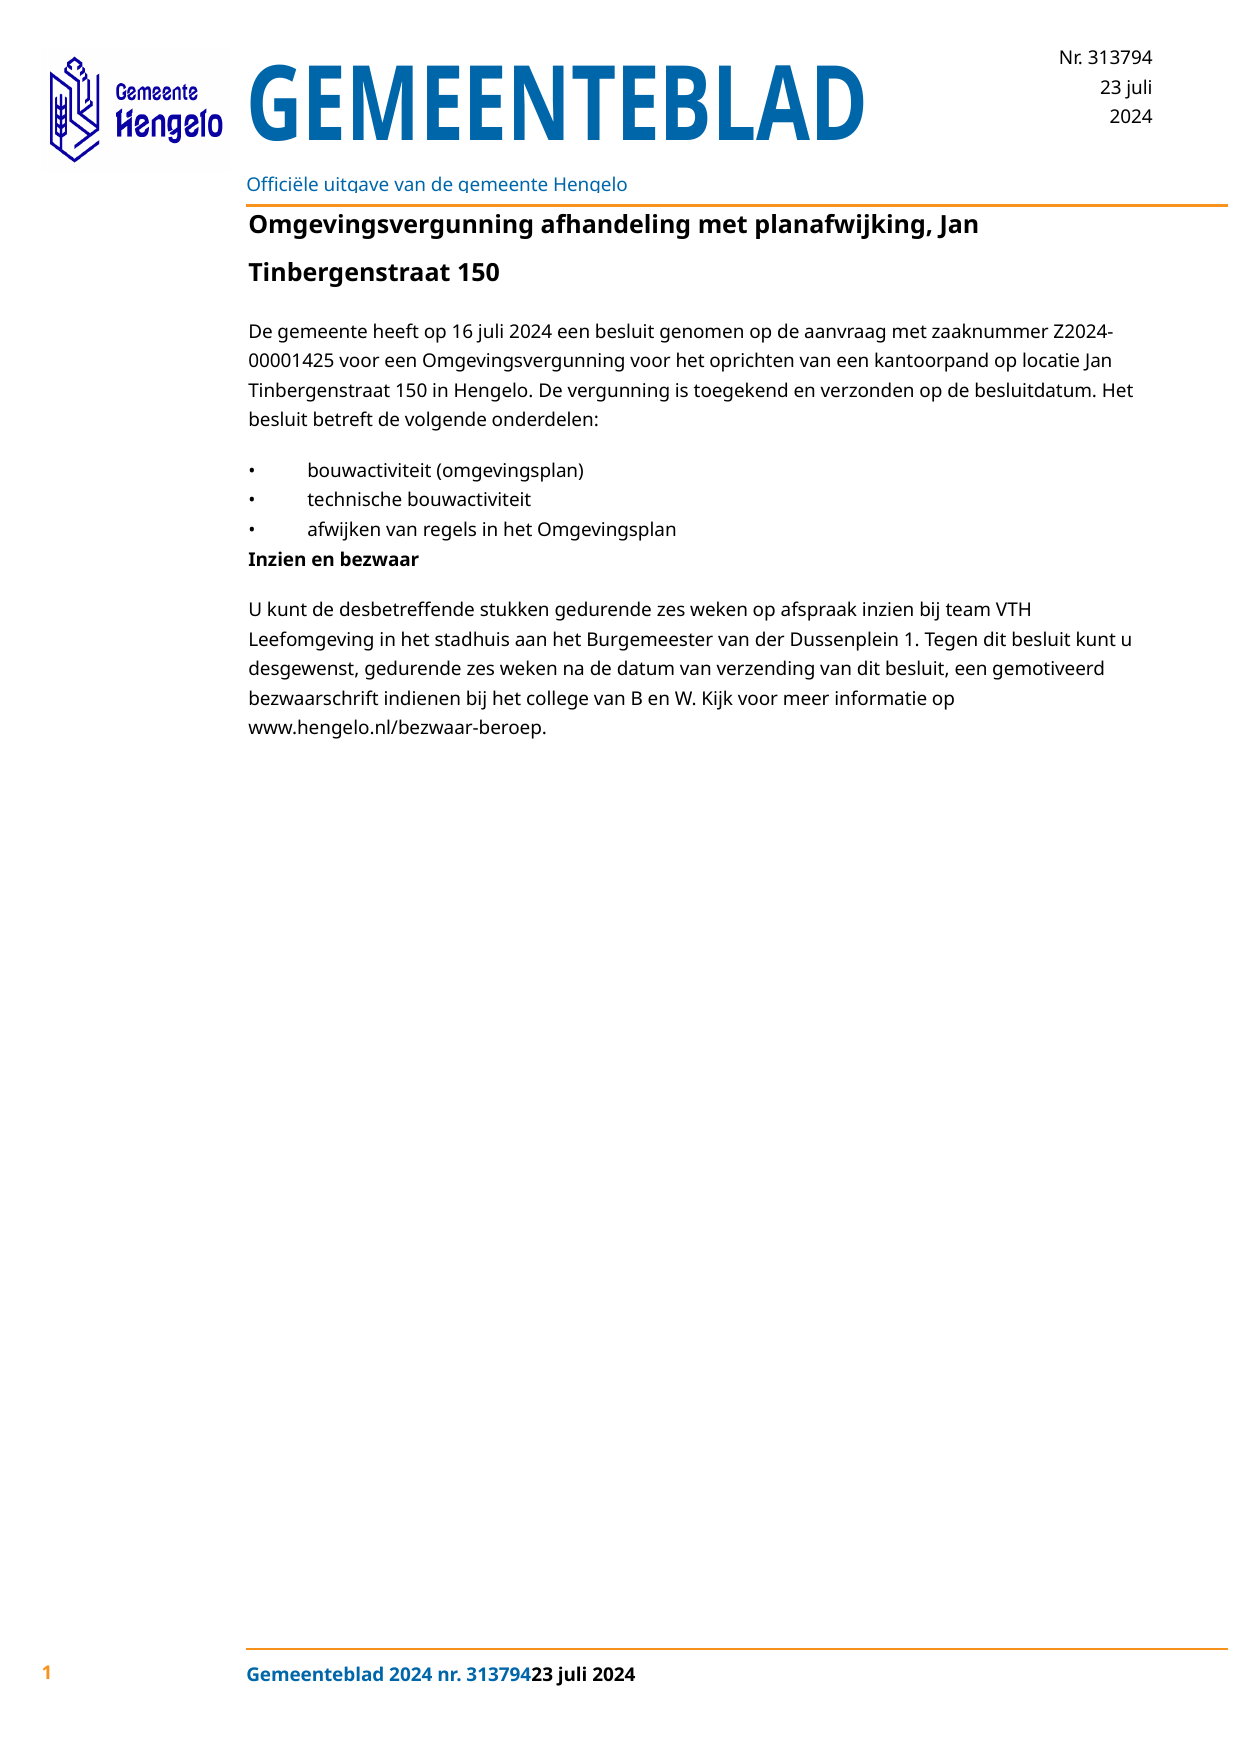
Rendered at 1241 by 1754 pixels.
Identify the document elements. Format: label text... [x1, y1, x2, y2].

text U kunt de desbetreffende stukken gedurende zes weken op afspraak inzien bij team VTH Leefomgeving in het stadhuis aan het Burgemeester van der Dussenplein 1. Tegen dit besluit kunt u desgewenst, gedurende zes weken na de datum van verzending van dit besluit, een gemotiveerd bezwaarschrift indienen bij het college van B en W. Kijk voor meer informatie op www.hengelo.nl/bezwaar-beroep. [248, 596, 1152, 740]
list afwijken van regels in het Omgevingsplan [248, 516, 1152, 542]
text Inzien en bezwaar [248, 546, 1152, 572]
text De gemeente heeft op 16 juli 2024 een besluit genomen op de aanvraag met zaaknummer Z2024-00001425 voor een Omgevingsvergunning voor het oprichten van een kantoorpand op locatie Jan Tinbergenstraat 150 in Hengelo. De vergunning is toegekend en verzonden op de besluitdatum. Het besluit betreft de volgende onderdelen: [248, 318, 1152, 432]
text Omgevingsvergunning afhandeling met planafwijking, Jan Tinbergenstraat 150 [248, 207, 1152, 288]
list bouwactiviteit (omgevingsplan) [248, 457, 1152, 483]
picture [41, 47, 231, 172]
list technische bouwactiviteit [248, 487, 1152, 512]
